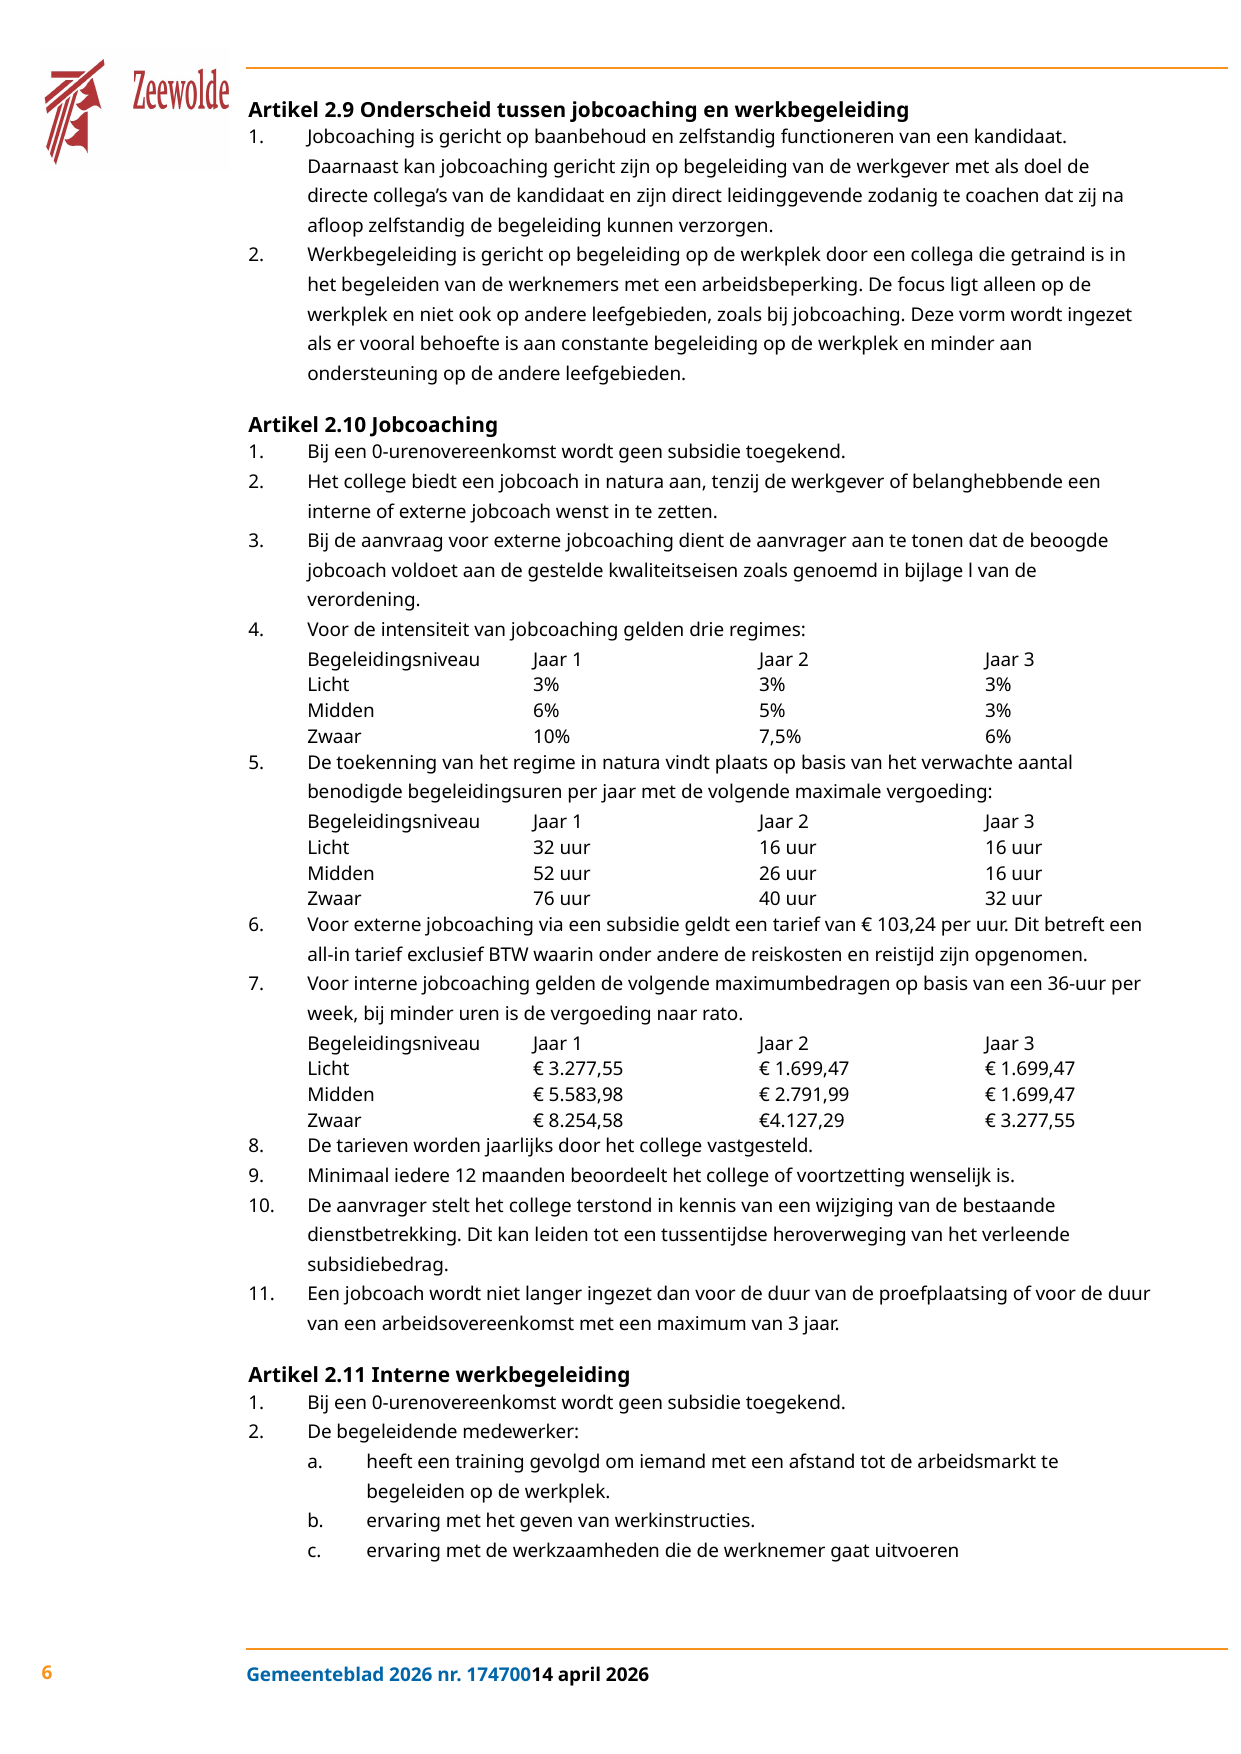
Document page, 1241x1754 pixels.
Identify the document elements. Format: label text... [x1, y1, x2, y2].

table_cell 32 uur [533, 834, 759, 860]
list Voor de intensiteit van jobcoaching gelden drie regimes: [248, 616, 1152, 642]
table_cell Licht [307, 834, 533, 860]
table_header Jaar 3 [985, 1030, 1211, 1055]
table_cell 7,5% [759, 723, 985, 749]
table_cell Zwaar [307, 1107, 533, 1133]
table_cell Zwaar [307, 885, 533, 911]
table_cell 3% [759, 672, 985, 697]
list Minimaal iedere 12 maanden beoordeelt het college of voortzetting wenselijk is. [248, 1162, 1152, 1188]
table_cell 6% [985, 723, 1211, 749]
text Artikel 2.9 Onderscheid tussen jobcoaching en werkbegeleiding [248, 95, 1152, 123]
list Bij een 0-urenovereenkomst wordt geen subsidie toegekend. [248, 439, 1152, 464]
list Een jobcoach wordt niet langer ingezet dan voor de duur van de proefplaatsing of voor de duur van een arbeidsovereenkomst met een maximum van 3 jaar. [248, 1281, 1152, 1336]
table_cell 26 uur [759, 860, 985, 885]
table_header Jaar 1 [533, 1030, 759, 1055]
table_cell Licht [307, 672, 533, 697]
table_cell 16 uur [985, 834, 1211, 860]
table_cell € 3.277,55 [985, 1107, 1211, 1133]
list De toekenning van het regime in natura vindt plaats op basis van het verwachte aantal benodigde begeleidingsuren per jaar met de volgende maximale vergoeding: [248, 749, 1152, 804]
table_cell 6% [533, 698, 759, 723]
table_header Jaar 3 [985, 646, 1211, 672]
list De aanvrager stelt het college terstond in kennis van een wijziging van de bestaande dienstbetrekking. Dit kan leiden tot een tussentijdse heroverweging van het verleende subsidiebedrag. [248, 1192, 1152, 1277]
list ervaring met het geven van werkinstructies. [307, 1507, 1152, 1533]
table_header Begeleidingsniveau [307, 808, 533, 834]
table_cell 40 uur [759, 885, 985, 911]
list ervaring met de werkzaamheden die de werknemer gaat uitvoeren [307, 1537, 1152, 1563]
list De begeleidende medewerker: [248, 1419, 1152, 1444]
table_cell Midden [307, 1081, 533, 1107]
table_cell 3% [533, 672, 759, 697]
table_header Jaar 1 [533, 808, 759, 834]
list Bij de aanvraag voor externe jobcoaching dient de aanvrager aan te tonen dat de beoogde jobcoach voldoet aan de gestelde kwaliteitseisen zoals genoemd in bijlage l van de verordening. [248, 527, 1152, 612]
table_cell 52 uur [533, 860, 759, 885]
table_cell € 1.699,47 [759, 1055, 985, 1081]
table_cell 10% [533, 723, 759, 749]
text Artikel 2.10 Jobcoaching [248, 410, 1152, 439]
list heeft een training gevolgd om iemand met een afstand tot de arbeidsmarkt te begeleiden op de werkplek. [307, 1448, 1152, 1503]
table_cell 32 uur [985, 885, 1211, 911]
list De tarieven worden jaarlijks door het college vastgesteld. [248, 1133, 1152, 1158]
table_header Jaar 2 [759, 646, 985, 672]
table_header Begeleidingsniveau [307, 1030, 533, 1055]
table_cell €4.127,29 [759, 1107, 985, 1133]
table_cell Midden [307, 698, 533, 723]
table_cell 16 uur [759, 834, 985, 860]
table_cell € 1.699,47 [985, 1081, 1211, 1107]
list Jobcoaching is gericht op baanbehoud en zelfstandig functioneren van een kandidaat. Daarnaast kan jobcoaching gericht zijn op begeleiding van de werkgever met als doel de directe collega’s van de kandidaat en zijn direct leidinggevende zodanig te coachen dat zij na afloop zelfstandig de begeleiding kunnen verzorgen. [248, 123, 1152, 238]
table_cell 5% [759, 698, 985, 723]
list Voor interne jobcoaching gelden de volgende maximumbedragen op basis van een 36-uur per week, bij minder uren is de vergoeding naar rato. [248, 970, 1152, 1026]
table_cell 3% [985, 698, 1211, 723]
table_cell Licht [307, 1055, 533, 1081]
table_header Jaar 2 [759, 1030, 985, 1055]
table_cell € 1.699,47 [985, 1055, 1211, 1081]
table_cell € 8.254,58 [533, 1107, 759, 1133]
list Bij een 0-urenovereenkomst wordt geen subsidie toegekend. [248, 1389, 1152, 1415]
table_cell € 3.277,55 [533, 1055, 759, 1081]
table_cell 76 uur [533, 885, 759, 911]
table_cell € 5.583,98 [533, 1081, 759, 1107]
list Het college biedt een jobcoach in natura aan, tenzij de werkgever of belanghebbende een interne of externe jobcoach wenst in te zetten. [248, 468, 1152, 524]
table_header Jaar 1 [533, 646, 759, 672]
text Artikel 2.11 Interne werkbegeleiding [248, 1361, 1152, 1389]
table_header Jaar 2 [759, 808, 985, 834]
list Voor externe jobcoaching via een subsidie geldt een tarief van € 103,24 per uur. Dit betreft een all-in tarief exclusief BTW waarin onder andere de reiskosten en reistijd zijn opgenomen. [248, 911, 1152, 967]
table_cell 16 uur [985, 860, 1211, 885]
list Werkbegeleiding is gericht op begeleiding op de werkplek door een collega die getraind is in het begeleiden van de werknemers met een arbeidsbeperking. De focus ligt alleen op de werkplek en niet ook op andere leefgebieden, zoals bij jobcoaching. Deze vorm wordt ingezet als er vooral behoefte is aan constante begeleiding op de werkplek en minder aan ondersteuning op de andere leefgebieden. [248, 242, 1152, 386]
table_header Begeleidingsniveau [307, 646, 533, 672]
table_cell Zwaar [307, 723, 533, 749]
table_cell Midden [307, 860, 533, 885]
picture [41, 47, 231, 172]
table_cell € 2.791,99 [759, 1081, 985, 1107]
table_cell 3% [985, 672, 1211, 697]
table_header Jaar 3 [985, 808, 1211, 834]
